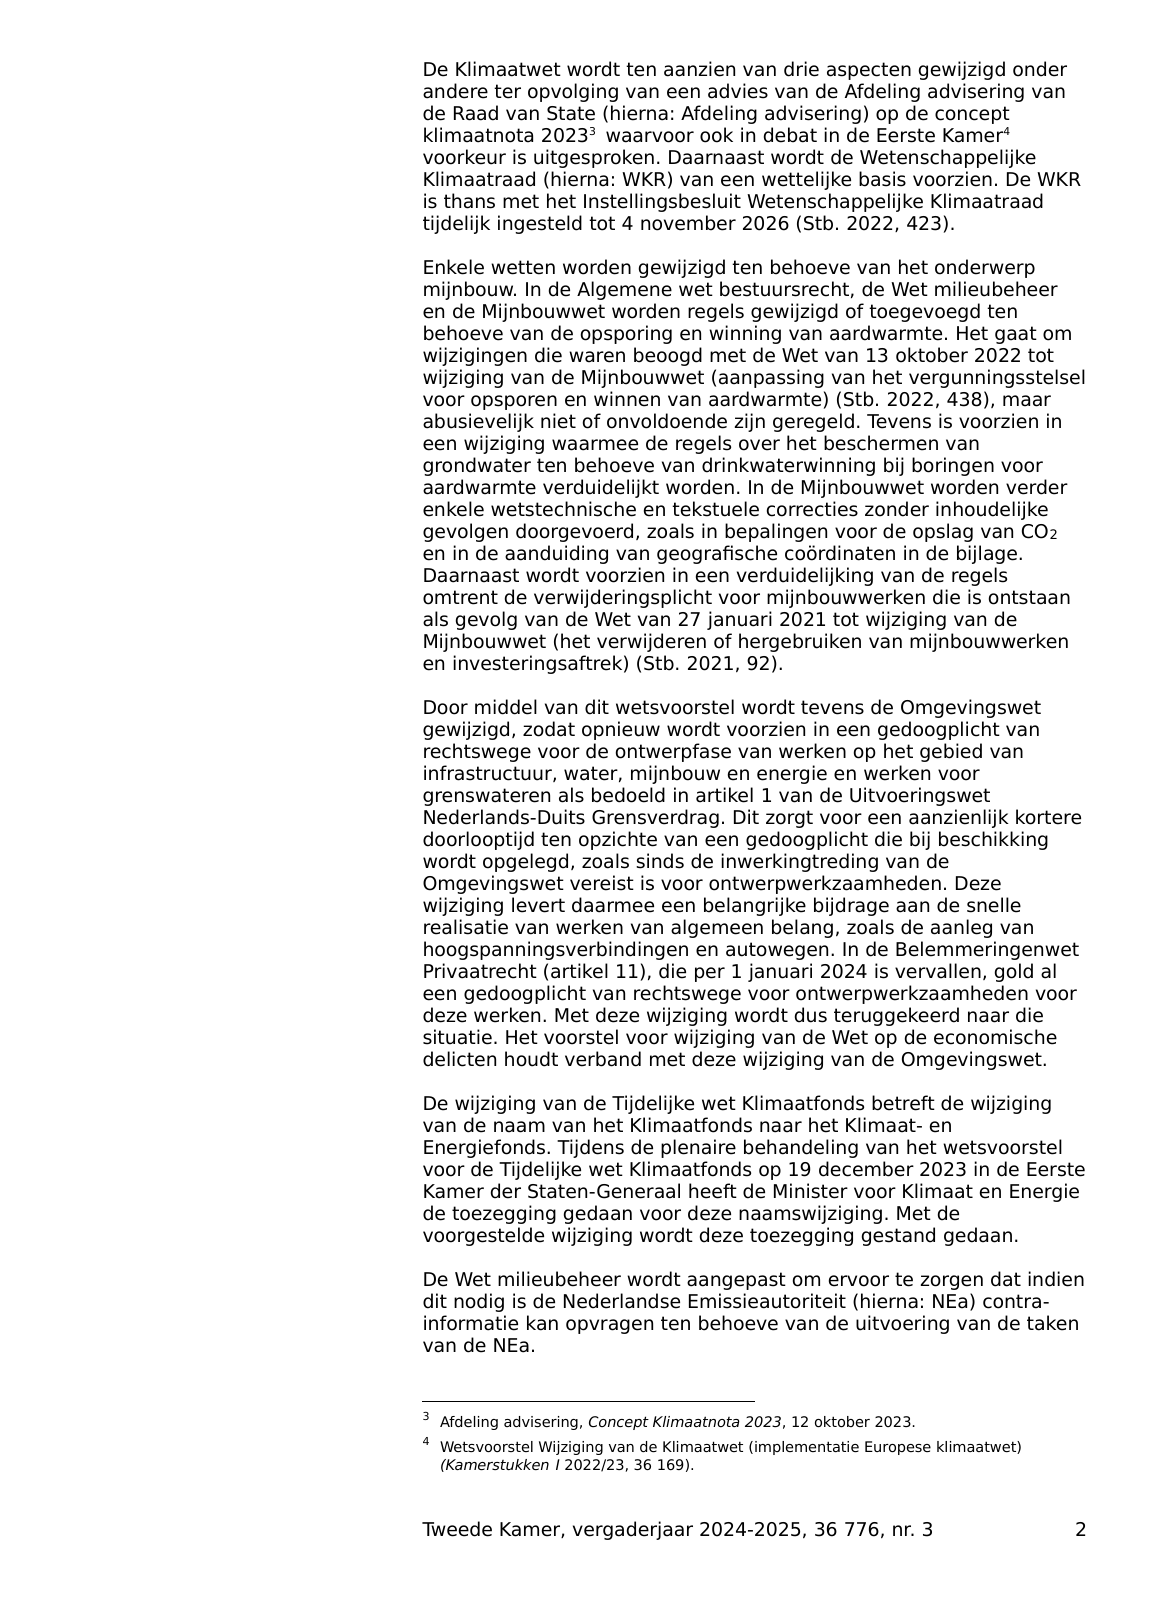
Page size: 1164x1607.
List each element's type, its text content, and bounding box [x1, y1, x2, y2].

text Enkele wetten worden gewijzigd ten behoeve van het onderwerp mijnbouw. In de Algemene wet bestuursrecht, de Wet milieubeheer en de Mijnbouwwet worden regels gewijzigd of toegevoegd ten behoeve van de opsporing en winning van aardwarmte. Het gaat om wijzigingen die waren beoogd met de Wet van 13 oktober 2022 tot wijziging van de Mijnbouwwet (aanpassing van het vergunningsstelsel voor opsporen en winnen van aardwarmte) (Stb. 2022, 438), maar abusievelijk niet of onvoldoende zijn geregeld. Tevens is voorzien in een wijziging waarmee de regels over het beschermen van grondwater ten behoeve van drinkwaterwinning bij boringen voor aardwarmte verduidelijkt worden. In de Mijnbouwwet worden verder enkele wetstechnische en tekstuele correcties zonder inhoudelijke gevolgen doorgevoerd, zoals in bepalingen voor de opslag van CO2 en in de aanduiding van geografische coördinaten in de bijlage. Daarnaast wordt voorzien in een verduidelijking van de regels omtrent de verwijderingsplicht voor mijnbouwwerken die is ontstaan als gevolg van de Wet van 27 januari 2021 tot wijziging van de Mijnbouwwet (het verwijderen of hergebruiken van mijnbouwwerken en investeringsaftrek) (Stb. 2021, 92). [422, 257, 1087, 675]
text De Klimaatwet wordt ten aanzien van drie aspecten gewijzigd onder andere ter opvolging van een advies van de Afdeling advisering van de Raad van State (hierna: Afdeling advisering) op de concept klimaatnota 2023 waarvoor ook in debat in de Eerste Kamer voorkeur is uitgesproken. Daarnaast wordt de Wetenschappelijke Klimaatraad (hierna: WKR) van een wettelijke basis voorzien. De WKR is thans met het Instellingsbesluit Wetenschappelijke Klimaatraad tijdelijk ingesteld tot 4 november 2026 (Stb. 2022, 423). [422, 59, 1087, 235]
text Afdeling advisering, Concept Klimaatnota 2023, 12 oktober 2023. [422, 1410, 1087, 1432]
text Wetsvoorstel Wijziging van de Klimaatwet (implementatie Europese klimaatwet) (Kamerstukken I 2022/23, 36 169). [422, 1435, 1087, 1474]
text Door middel van dit wetsvoorstel wordt tevens de Omgevingswet gewijzigd, zodat opnieuw wordt voorzien in een gedoogplicht van rechtswege voor de ontwerpfase van werken op het gebied van infrastructuur, water, mijnbouw en energie en werken voor grenswateren als bedoeld in artikel 1 van de Uitvoeringswet Nederlands-Duits Grensverdrag. Dit zorgt voor een aanzienlijk kortere doorlooptijd ten opzichte van een gedoogplicht die bij beschikking wordt opgelegd, zoals sinds de inwerkingtreding van de Omgevingswet vereist is voor ontwerpwerkzaamheden. Deze wijziging levert daarmee een belangrijke bijdrage aan de snelle realisatie van werken van algemeen belang, zoals de aanleg van hoogspanningsverbindingen en autowegen. In de Belemmeringenwet Privaatrecht (artikel 11), die per 1 januari 2024 is vervallen, gold al een gedoogplicht van rechtswege voor ontwerpwerkzaamheden voor deze werken. Met deze wijziging wordt dus teruggekeerd naar die situatie. Het voorstel voor wijziging van de Wet op de economische delicten houdt verband met deze wijziging van de Omgevingswet. [422, 697, 1087, 1071]
text De Wet milieubeheer wordt aangepast om ervoor te zorgen dat indien dit nodig is de Nederlandse Emissieautoriteit (hierna: NEa) contra-informatie kan opvragen ten behoeve van de uitvoering van de taken van de NEa. [422, 1269, 1087, 1357]
text De wijziging van de Tijdelijke wet Klimaatfonds betreft de wijziging van de naam van het Klimaatfonds naar het Klimaat- en Energiefonds. Tijdens de plenaire behandeling van het wetsvoorstel voor de Tijdelijke wet Klimaatfonds op 19 december 2023 in de Eerste Kamer der Staten-Generaal heeft de Minister voor Klimaat en Energie de toezegging gedaan voor deze naamswijziging. Met de voorgestelde wijziging wordt deze toezegging gestand gedaan. [422, 1093, 1087, 1247]
